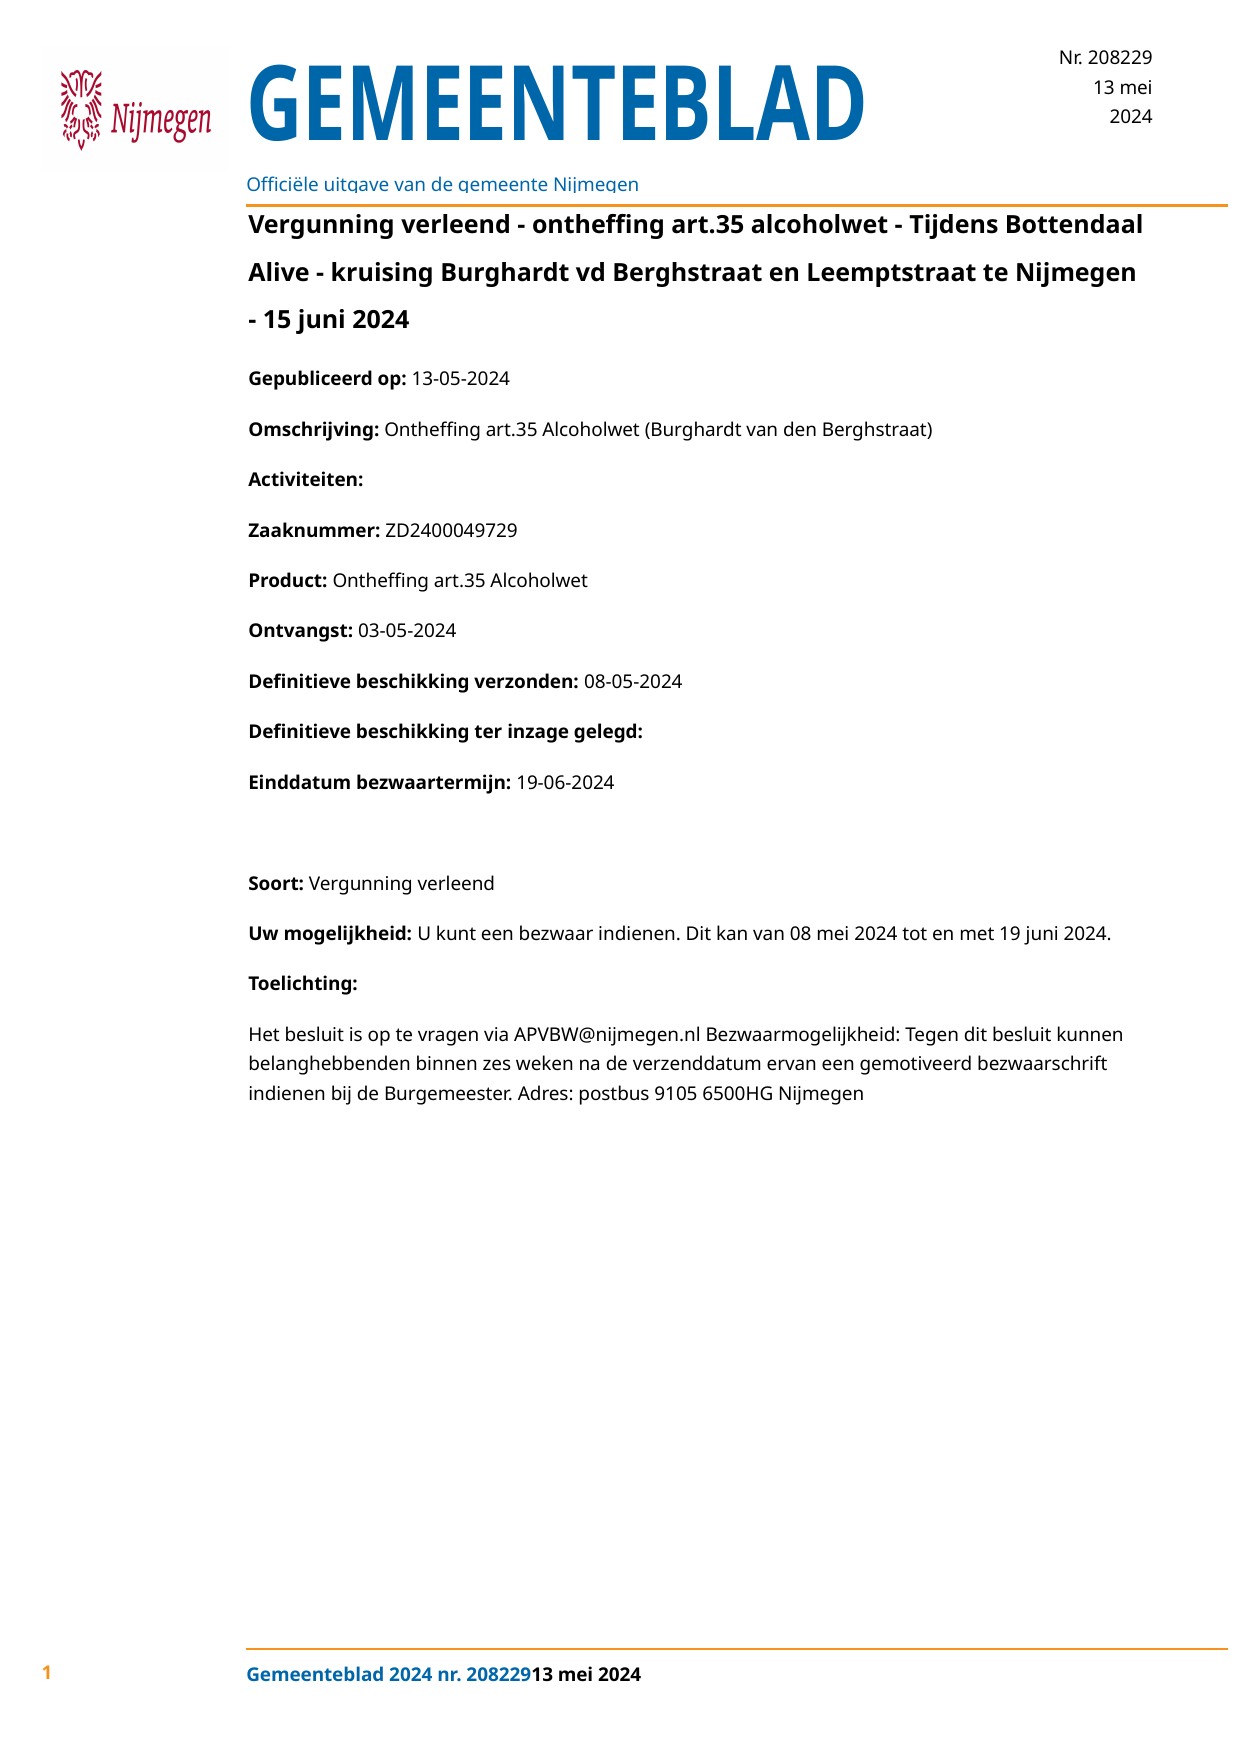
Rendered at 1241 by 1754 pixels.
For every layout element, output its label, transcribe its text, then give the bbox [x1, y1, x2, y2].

picture [41, 47, 231, 172]
text Uw mogelijkheid: U kunt een bezwaar indienen. Dit kan van 08 mei 2024 tot en met 19 juni 2024. [248, 920, 1152, 946]
text Product: Ontheffing art.35 Alcoholwet [248, 567, 1152, 593]
text Definitieve beschikking ter inzage gelegd: [248, 718, 1152, 744]
text Activiteiten: [248, 466, 1152, 492]
text Gepubliceerd op: 13-05-2024 [248, 366, 1152, 391]
text Het besluit is op te vragen via APVBW@nijmegen.nl Bezwaarmogelijkheid: Tegen dit besluit kunnen belanghebbenden binnen zes weken na de verzenddatum ervan een gemotiveerd bezwaarschrift indienen bij de Burgemeester. Adres: postbus 9105 6500HG Nijmegen [248, 1021, 1152, 1106]
text Ontvangst: 03-05-2024 [248, 618, 1152, 643]
text Definitieve beschikking verzonden: 08-05-2024 [248, 668, 1152, 694]
text Toelichting: [248, 971, 1152, 996]
text Omschrijving: Ontheffing art.35 Alcoholwet (Burghardt van den Berghstraat) [248, 416, 1152, 442]
text Zaaknummer: ZD2400049729 [248, 517, 1152, 542]
text Soort: Vergunning verleend [248, 870, 1152, 895]
text Vergunning verleend - ontheffing art.35 alcoholwet - Tijdens Bottendaal Alive - kruising Burghardt vd Berghstraat en Leemptstraat te Nijmegen - 15 juni 2024 [248, 207, 1152, 336]
text Einddatum bezwaartermijn: 19-06-2024 [248, 769, 1152, 794]
